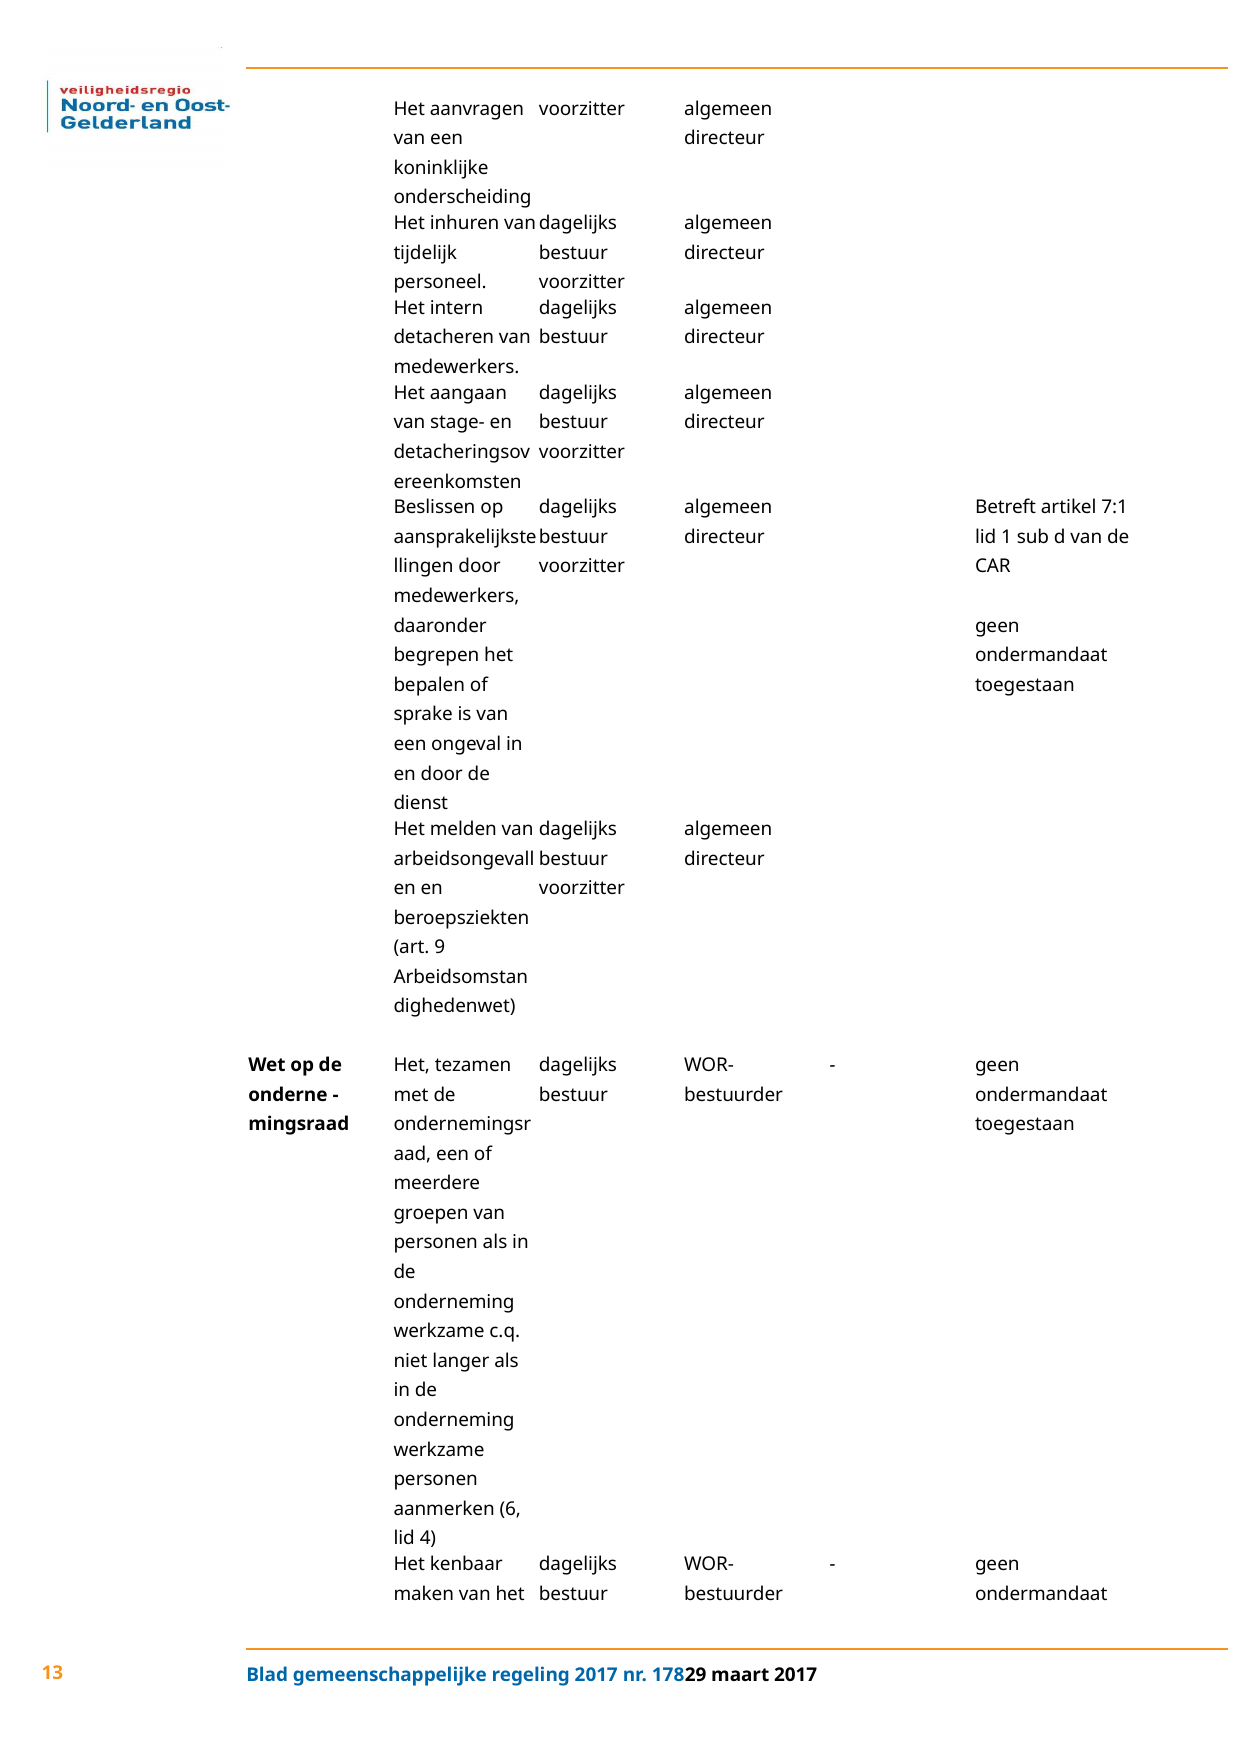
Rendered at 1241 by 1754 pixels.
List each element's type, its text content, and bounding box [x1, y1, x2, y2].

table_cell [829, 95, 975, 209]
table_cell [248, 294, 393, 379]
table_cell [829, 494, 975, 815]
table_cell Het melden van arbeidsongevallen en beroepsziekten (art. 9 Arbeidsomstandighedenwet) [393, 815, 539, 1018]
table_cell dagelijks bestuur voorzitter [539, 209, 684, 294]
table_cell algemeen directeur [684, 494, 829, 815]
table_cell dagelijks bestuur voorzitter [539, 815, 684, 1018]
table_cell [248, 494, 393, 815]
table_cell algemeen directeur [684, 209, 829, 294]
table_cell [975, 379, 1152, 493]
table_cell [829, 209, 975, 294]
table_cell voorzitter [539, 95, 684, 209]
table_cell [248, 209, 393, 294]
table_cell algemeen directeur [684, 379, 829, 493]
table_cell [248, 1550, 393, 1606]
table_cell dagelijks bestuur [539, 294, 684, 379]
table_cell [248, 815, 393, 1018]
table_cell [248, 95, 393, 209]
table_cell dagelijks bestuur voorzitter [539, 379, 684, 493]
table_cell [975, 95, 1152, 209]
table_cell Beslissen op aansprakelijkstellingen door medewerkers, daaronder begrepen het bepalen of sprake is van een ongeval in en door de dienst [393, 494, 539, 815]
table_cell [975, 209, 1152, 294]
table_cell algemeen directeur [684, 815, 829, 1018]
table_header geen ondermandaat toegestaan [975, 1051, 1152, 1550]
table_cell Het intern detacheren van medewerkers. [393, 294, 539, 379]
table_cell dagelijks bestuur [539, 1550, 684, 1606]
table_cell algemeen directeur [684, 294, 829, 379]
table_cell WOR-bestuurder [684, 1550, 829, 1606]
table_cell Betreft artikel 7:1 lid 1 sub d van de CAR geen ondermandaat toegestaan [975, 494, 1152, 815]
table_cell Het kenbaar maken van het [393, 1550, 539, 1606]
picture [41, 47, 231, 172]
table_cell [829, 379, 975, 493]
table_header dagelijks bestuur [539, 1051, 684, 1550]
table_cell [975, 294, 1152, 379]
table_header - [829, 1051, 975, 1550]
table_cell [248, 379, 393, 493]
table_cell geen ondermandaat [975, 1550, 1152, 1606]
table_cell algemeen directeur [684, 95, 829, 209]
table_cell Het inhuren van tijdelijk personeel. [393, 209, 539, 294]
table_cell dagelijks bestuur voorzitter [539, 494, 684, 815]
table_cell - [829, 1550, 975, 1606]
table_cell Het aangaan van stage- en detacheringsovereenkomsten [393, 379, 539, 493]
table_cell [829, 294, 975, 379]
table_header Het, tezamen met de ondernemingsraad, een of meerdere groepen van personen als in de onderneming werkzame c.q. niet langer als in de onderneming werkzame personen aanmerken (6, lid 4) [393, 1051, 539, 1550]
table_header WOR-bestuurder [684, 1051, 829, 1550]
table_header Wet op de onderne - mingsraad [248, 1051, 393, 1550]
table_cell [829, 815, 975, 1018]
table_cell [975, 815, 1152, 1018]
table_cell Het aanvragen van een koninklijke onderscheiding [393, 95, 539, 209]
